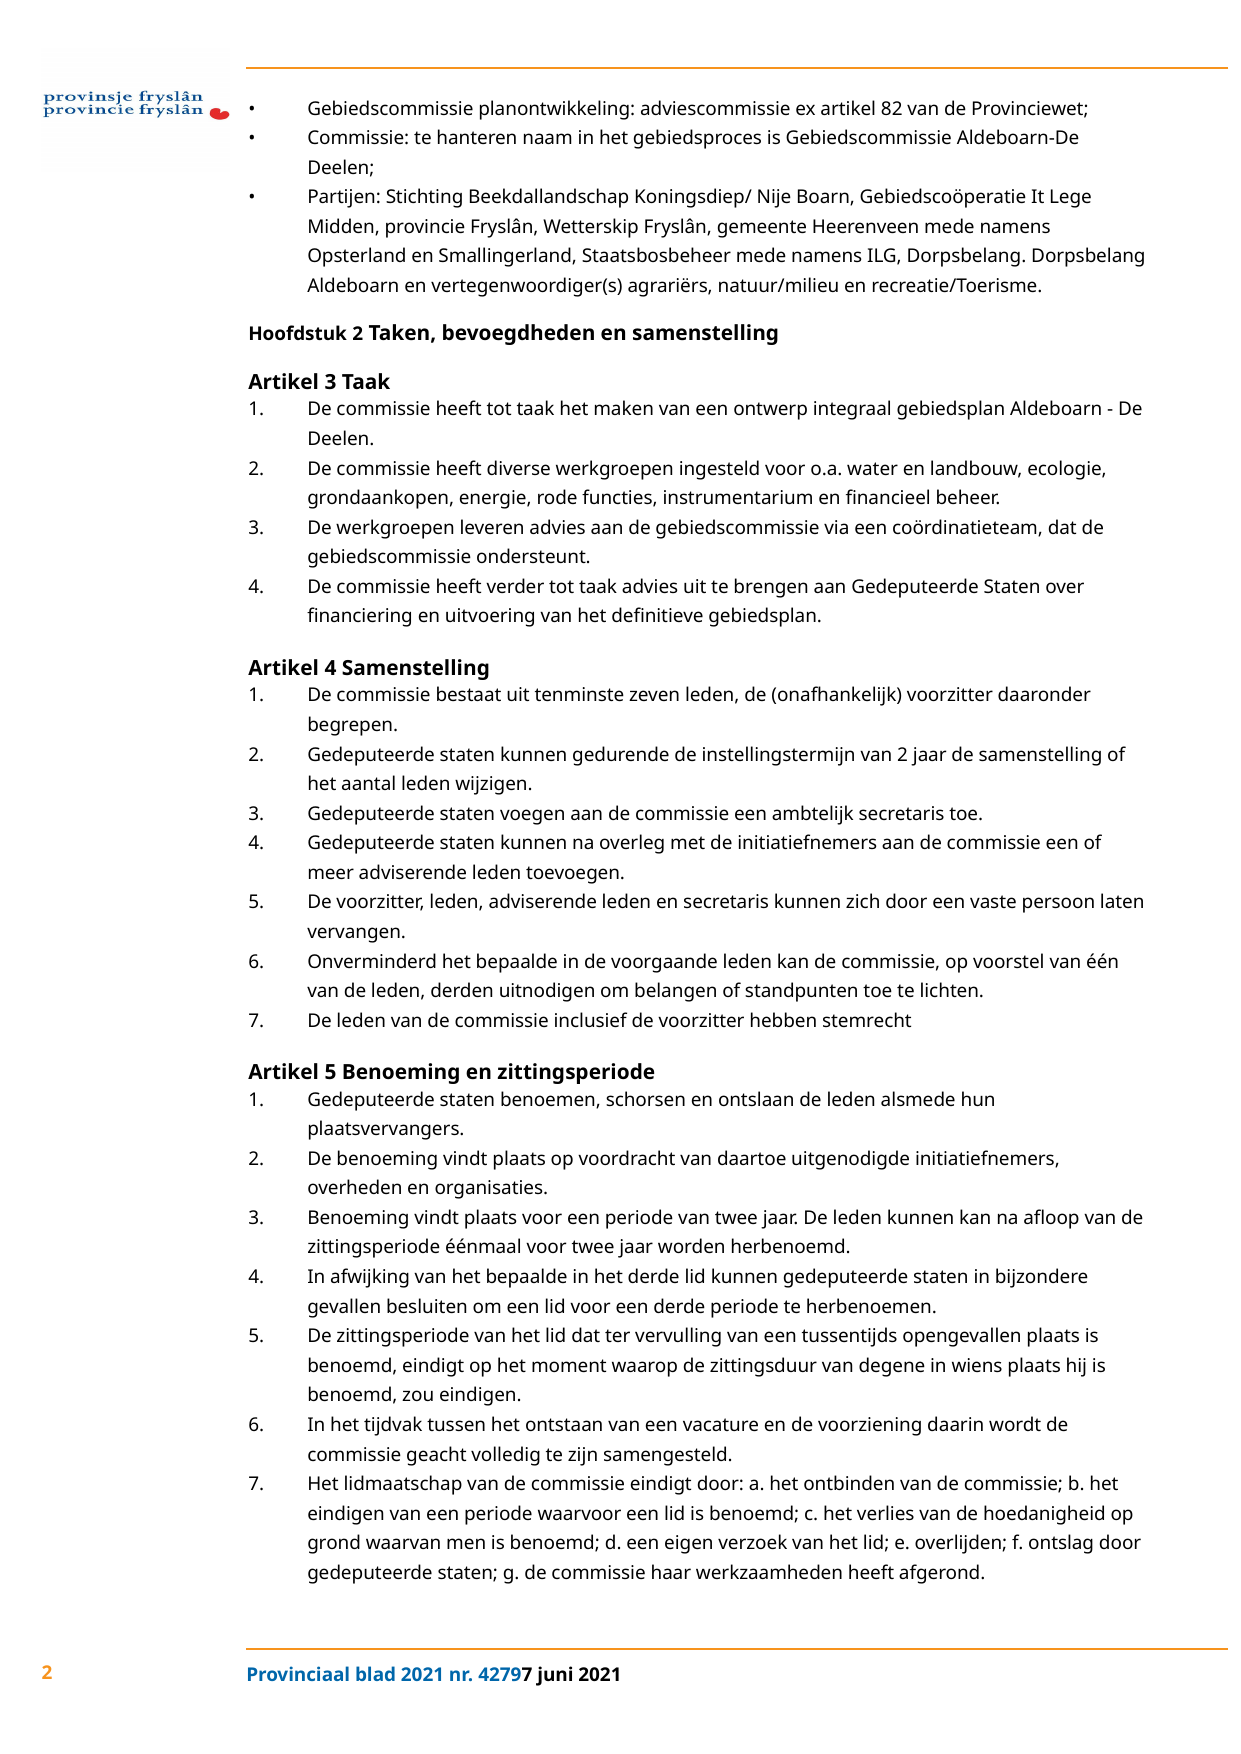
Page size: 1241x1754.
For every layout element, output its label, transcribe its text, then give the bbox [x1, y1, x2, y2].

list In afwijking van het bepaalde in het derde lid kunnen gedeputeerde staten in bijzondere gevallen besluiten om een lid voor een derde periode te herbenoemen. [248, 1263, 1152, 1319]
list Commissie: te hanteren naam in het gebiedsproces is Gebiedscommissie Aldeboarn-De Deelen; [248, 124, 1152, 180]
list De leden van de commissie inclusief de voorzitter hebben stemrecht [248, 1007, 1152, 1033]
list Onverminderd het bepaalde in de voorgaande leden kan de commissie, op voorstel van één van de leden, derden uitnodigen om belangen of standpunten toe te lichten. [248, 948, 1152, 1003]
list Gedeputeerde staten voegen aan de commissie een ambtelijk secretaris toe. [248, 800, 1152, 826]
list De commissie heeft tot taak het maken van een ontwerp integraal gebiedsplan Aldeboarn - De Deelen. [248, 396, 1152, 451]
list Gedeputeerde staten benoemen, schorsen en ontslaan de leden alsmede hun plaatsvervangers. [248, 1086, 1152, 1141]
text Artikel 3 Taak [248, 367, 1152, 396]
list De benoeming vindt plaats op voordracht van daartoe uitgenodigde initiatiefnemers, overheden en organisaties. [248, 1145, 1152, 1200]
picture [41, 47, 231, 172]
list Benoeming vindt plaats voor een periode van twee jaar. De leden kunnen kan na afloop van de zittingsperiode éénmaal voor twee jaar worden herbenoemd. [248, 1204, 1152, 1259]
list Gebiedscommissie planontwikkeling: adviescommissie ex artikel 82 van de Provinciewet; [248, 95, 1152, 121]
list De voorzitter, leden, adviserende leden en secretaris kunnen zich door een vaste persoon laten vervangen. [248, 889, 1152, 944]
list De werkgroepen leveren advies aan de gebiedscommissie via een coördinatieteam, dat de gebiedscommissie ondersteunt. [248, 514, 1152, 569]
list Het lidmaatschap van de commissie eindigt door: a. het ontbinden van de commissie; b. het eindigen van een periode waarvoor een lid is benoemd; c. het verlies van de hoedanigheid op grond waarvan men is benoemd; d. een eigen verzoek van het lid; e. overlijden; f. ontslag door gedeputeerde staten; g. de commissie haar werkzaamheden heeft afgerond. [248, 1470, 1152, 1585]
text Hoofdstuk 2 Taken, bevoegdheden en samenstelling [248, 318, 1152, 346]
text Artikel 4 Samenstelling [248, 653, 1152, 682]
list In het tijdvak tussen het ontstaan van een vacature en de voorziening daarin wordt de commissie geacht volledig te zijn samengesteld. [248, 1411, 1152, 1467]
list De zittingsperiode van het lid dat ter vervulling van een tussentijds opengevallen plaats is benoemd, eindigt op het moment waarop de zittingsduur van degene in wiens plaats hij is benoemd, zou eindigen. [248, 1322, 1152, 1407]
list Gedeputeerde staten kunnen na overleg met de initiatiefnemers aan de commissie een of meer adviserende leden toevoegen. [248, 829, 1152, 885]
list Gedeputeerde staten kunnen gedurende de instellingstermijn van 2 jaar de samenstelling of het aantal leden wijzigen. [248, 741, 1152, 796]
text Artikel 5 Benoeming en zittingsperiode [248, 1057, 1152, 1086]
list De commissie heeft verder tot taak advies uit te brengen aan Gedeputeerde Staten over financiering en uitvoering van het definitieve gebiedsplan. [248, 573, 1152, 628]
list Partijen: Stichting Beekdallandschap Koningsdiep/ Nije Boarn, Gebiedscoöperatie It Lege Midden, provincie Fryslân, Wetterskip Fryslân, gemeente Heerenveen mede namens Opsterland en Smallingerland, Staatsbosbeheer mede namens ILG, Dorpsbelang. Dorpsbelang Aldeboarn en vertegenwoordiger(s) agrariërs, natuur/milieu en recreatie/Toerisme. [248, 183, 1152, 298]
list De commissie heeft diverse werkgroepen ingesteld voor o.a. water en landbouw, ecologie, grondaankopen, energie, rode functies, instrumentarium en financieel beheer. [248, 455, 1152, 510]
list De commissie bestaat uit tenminste zeven leden, de (onafhankelijk) voorzitter daaronder begrepen. [248, 682, 1152, 737]
